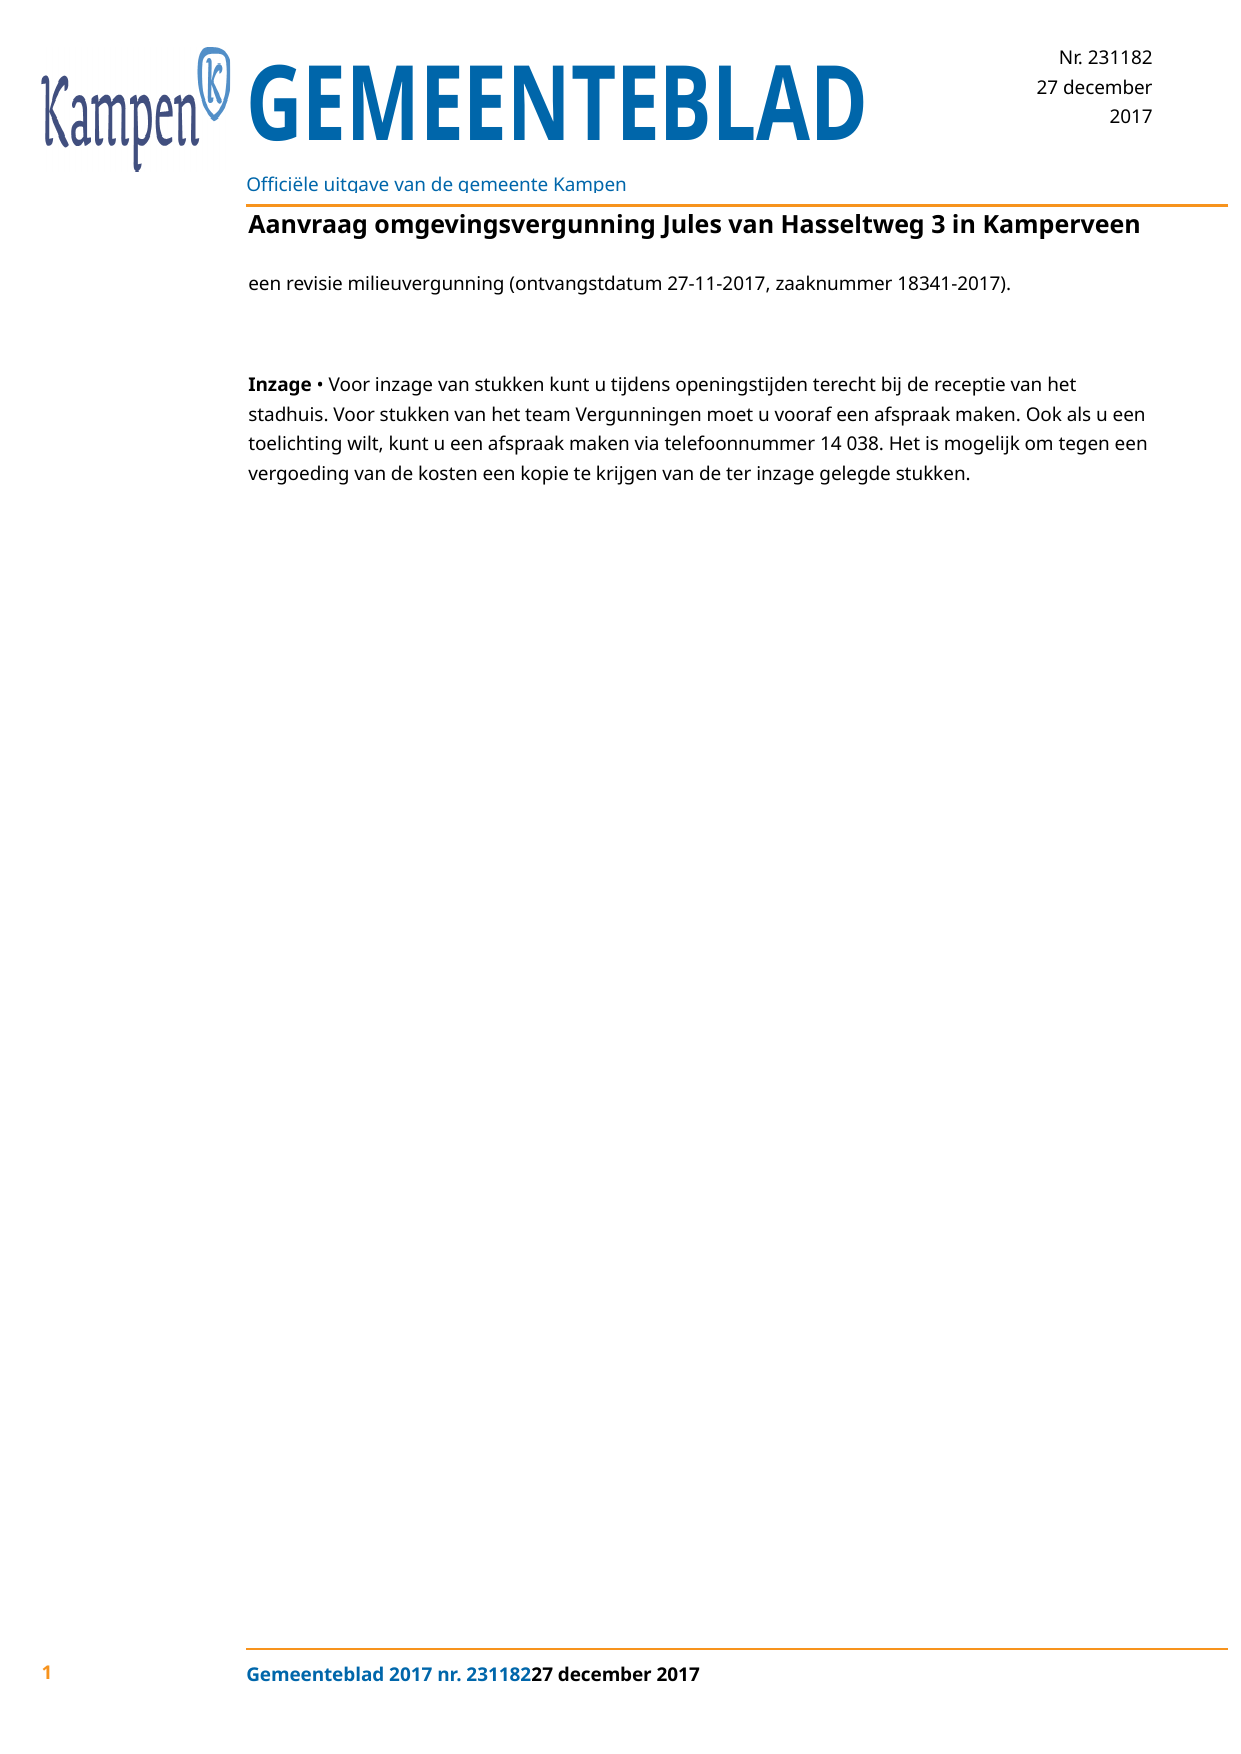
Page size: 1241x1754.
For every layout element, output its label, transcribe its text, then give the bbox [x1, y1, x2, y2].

text een revisie milieuvergunning (ontvangstdatum 27-11-2017, zaaknummer 18341-2017). [248, 270, 1152, 296]
text Aanvraag omgevingsvergunning Jules van Hasseltweg 3 in Kamperveen [248, 207, 1152, 241]
picture [41, 47, 231, 172]
text Inzage • Voor inzage van stukken kunt u tijdens openingstijden terecht bij de receptie van het stadhuis. Voor stukken van het team Vergunningen moet u vooraf een afspraak maken. Ook als u een toelichting wilt, kunt u een afspraak maken via telefoonnummer 14 038. Het is mogelijk om tegen een vergoeding van de kosten een kopie te krijgen van de ter inzage gelegde stukken. [248, 371, 1152, 486]
